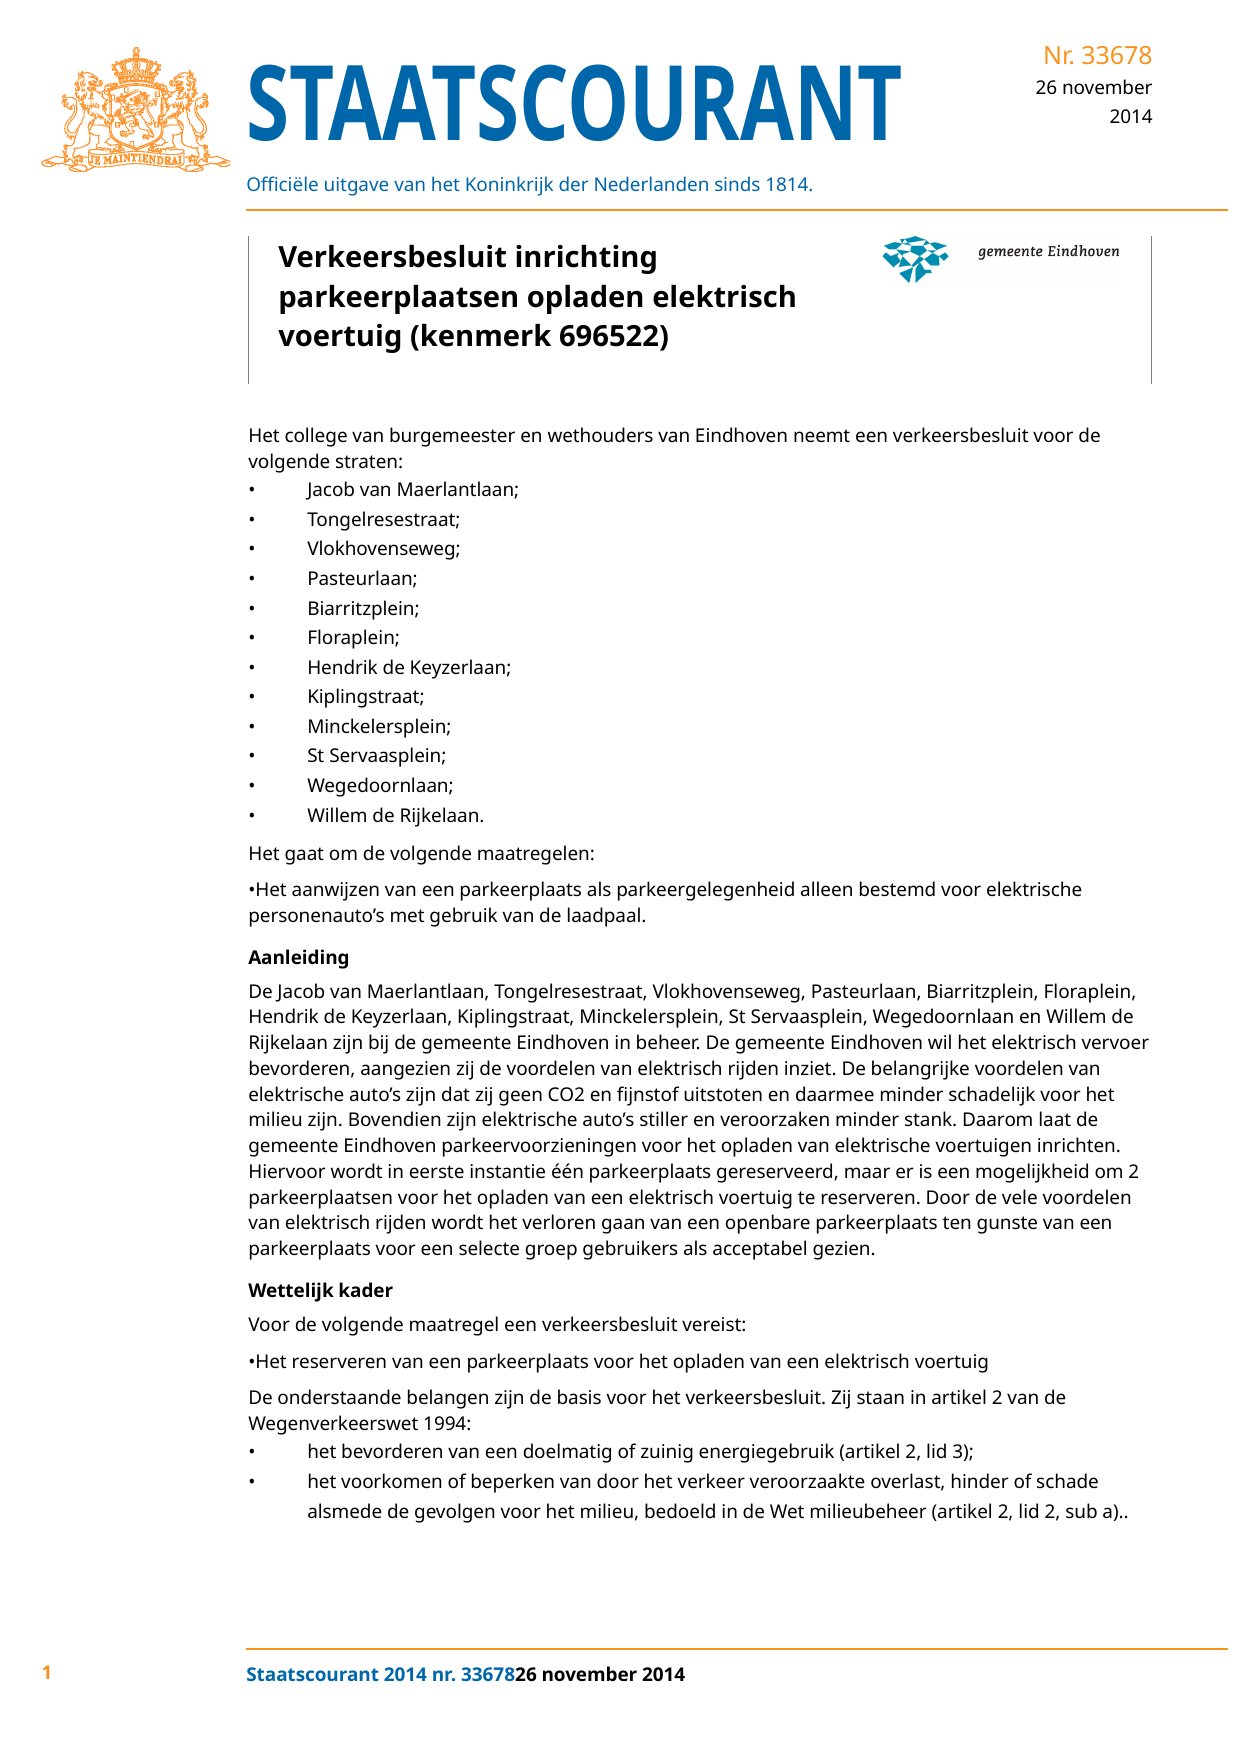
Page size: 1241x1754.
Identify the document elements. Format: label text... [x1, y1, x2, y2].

text Wettelijk kader [248, 1277, 1152, 1303]
table_header [850, 236, 1151, 384]
list het bevorderen van een doelmatig of zuinig energiegebruik (artikel 2, lid 3); [248, 1439, 1152, 1464]
picture [922, 245, 934, 258]
list Pasteurlaan; [248, 565, 1152, 591]
list Tongelresestraat; [248, 506, 1152, 532]
text De onderstaande belangen zijn de basis voor het verkeersbesluit. Zij staan in artikel 2 van de Wegenverkeerswet 1994: [248, 1384, 1152, 1436]
list Floraplein; [248, 624, 1152, 650]
list St Servaasplein; [248, 743, 1152, 768]
list Vlokhovenseweg; [248, 536, 1152, 561]
list Jacob van Maerlantlaan; [248, 476, 1152, 502]
list Kiplingstraat; [248, 683, 1152, 709]
list Hendrik de Keyzerlaan; [248, 654, 1152, 679]
text Aanleiding [248, 944, 1152, 970]
list het voorkomen of beperken van door het verkeer veroorzaakte overlast, hinder of schade alsmede de gevolgen voor het milieu, bedoeld in de Wet milieubeheer (artikel 2, lid 2, sub a).. [248, 1468, 1152, 1523]
text Het college van burgemeester en wethouders van Eindhoven neemt een verkeersbesluit voor de volgende straten: [248, 422, 1152, 474]
picture [41, 47, 231, 172]
list Willem de Rijkelaan. [248, 802, 1152, 827]
picture [882, 236, 911, 255]
picture [882, 258, 916, 283]
list Minckelersplein; [248, 713, 1152, 739]
text •Het aanwijzen van een parkeerplaats als parkeergelegenheid alleen bestemd voor elektrische personenauto’s met gebruik van de laadpaal. [248, 876, 1152, 928]
table_header Verkeersbesluit inrichting parkeerplaatsen opladen elektrisch voertuig (kenmerk 696522) [249, 236, 850, 384]
text Het gaat om de volgende maatregelen: [248, 840, 1152, 865]
list Biarritzplein; [248, 595, 1152, 620]
text De Jacob van Maerlantlaan, Tongelresestraat, Vlokhovenseweg, Pasteurlaan, Biarritzplein, Floraplein, Hendrik de Keyzerlaan, Kiplingstraat, Minckelersplein, St Servaasplein, Wegedoornlaan en Willem de Rijkelaan zijn bij de gemeente Eindhoven in beheer. De gemeente Eindhoven wil het elektrisch vervoer bevorderen, aangezien zij de voordelen van elektrisch rijden inziet. De belangrijke voordelen van elektrische auto’s zijn dat zij geen CO2 en fijnstof uitstoten en daarmee minder schadelijk voor het milieu zijn. Bovendien zijn elektrische auto’s stiller en veroorzaken minder stank. Daarom laat de gemeente Eindhoven parkeervoorzieningen voor het opladen van elektrische voertuigen inrichten. Hiervoor wordt in eerste instantie één parkeerplaats gereserveerd, maar er is een mogelijkheid om 2 parkeerplaatsen voor het opladen van een elektrisch voertuig te reserveren. Door de vele voordelen van elektrisch rijden wordt het verloren gaan van een openbare parkeerplaats ten gunste van een parkeerplaats voor een selecte groep gebruikers als acceptabel gezien. [248, 978, 1152, 1261]
list Wegedoornlaan; [248, 772, 1152, 798]
picture [899, 241, 924, 264]
text •Het reserveren van een parkeerplaats voor het opladen van een elektrisch voertuig [248, 1348, 1152, 1374]
text Voor de volgende maatregel een verkeersbesluit vereist: [248, 1311, 1152, 1337]
picture [918, 236, 1119, 283]
